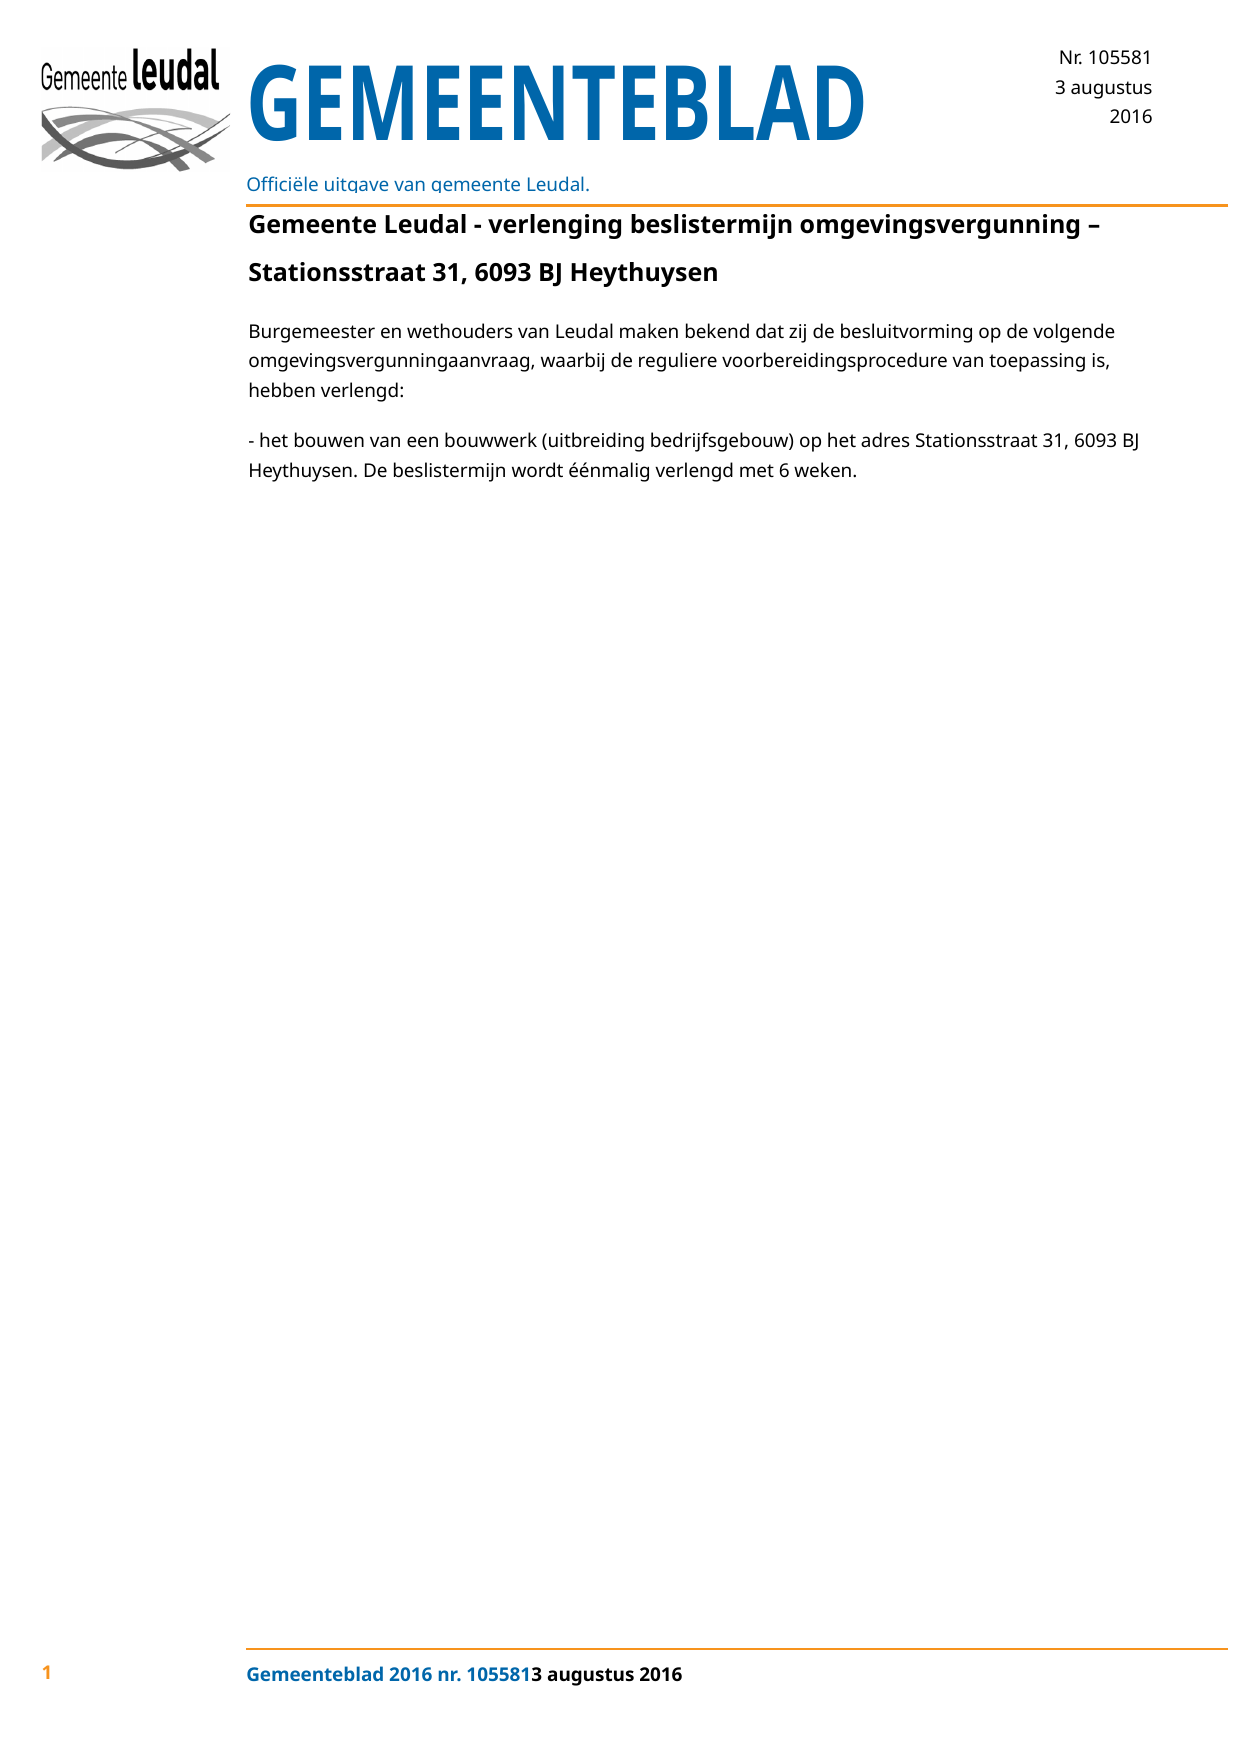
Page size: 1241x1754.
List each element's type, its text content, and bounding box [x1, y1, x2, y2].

text Gemeente Leudal - verlenging beslistermijn omgevingsvergunning – Stationsstraat 31, 6093 BJ Heythuysen [248, 207, 1152, 288]
text - het bouwen van een bouwwerk (uitbreiding bedrijfsgebouw) op het adres Stationsstraat 31, 6093 BJ Heythuysen. De beslistermijn wordt éénmalig verlengd met 6 weken. [248, 427, 1152, 483]
text Burgemeester en wethouders van Leudal maken bekend dat zij de besluitvorming op de volgende omgevingsvergunningaanvraag, waarbij de reguliere voorbereidingsprocedure van toepassing is, hebben verlengd: [248, 318, 1152, 403]
picture [41, 47, 231, 172]
